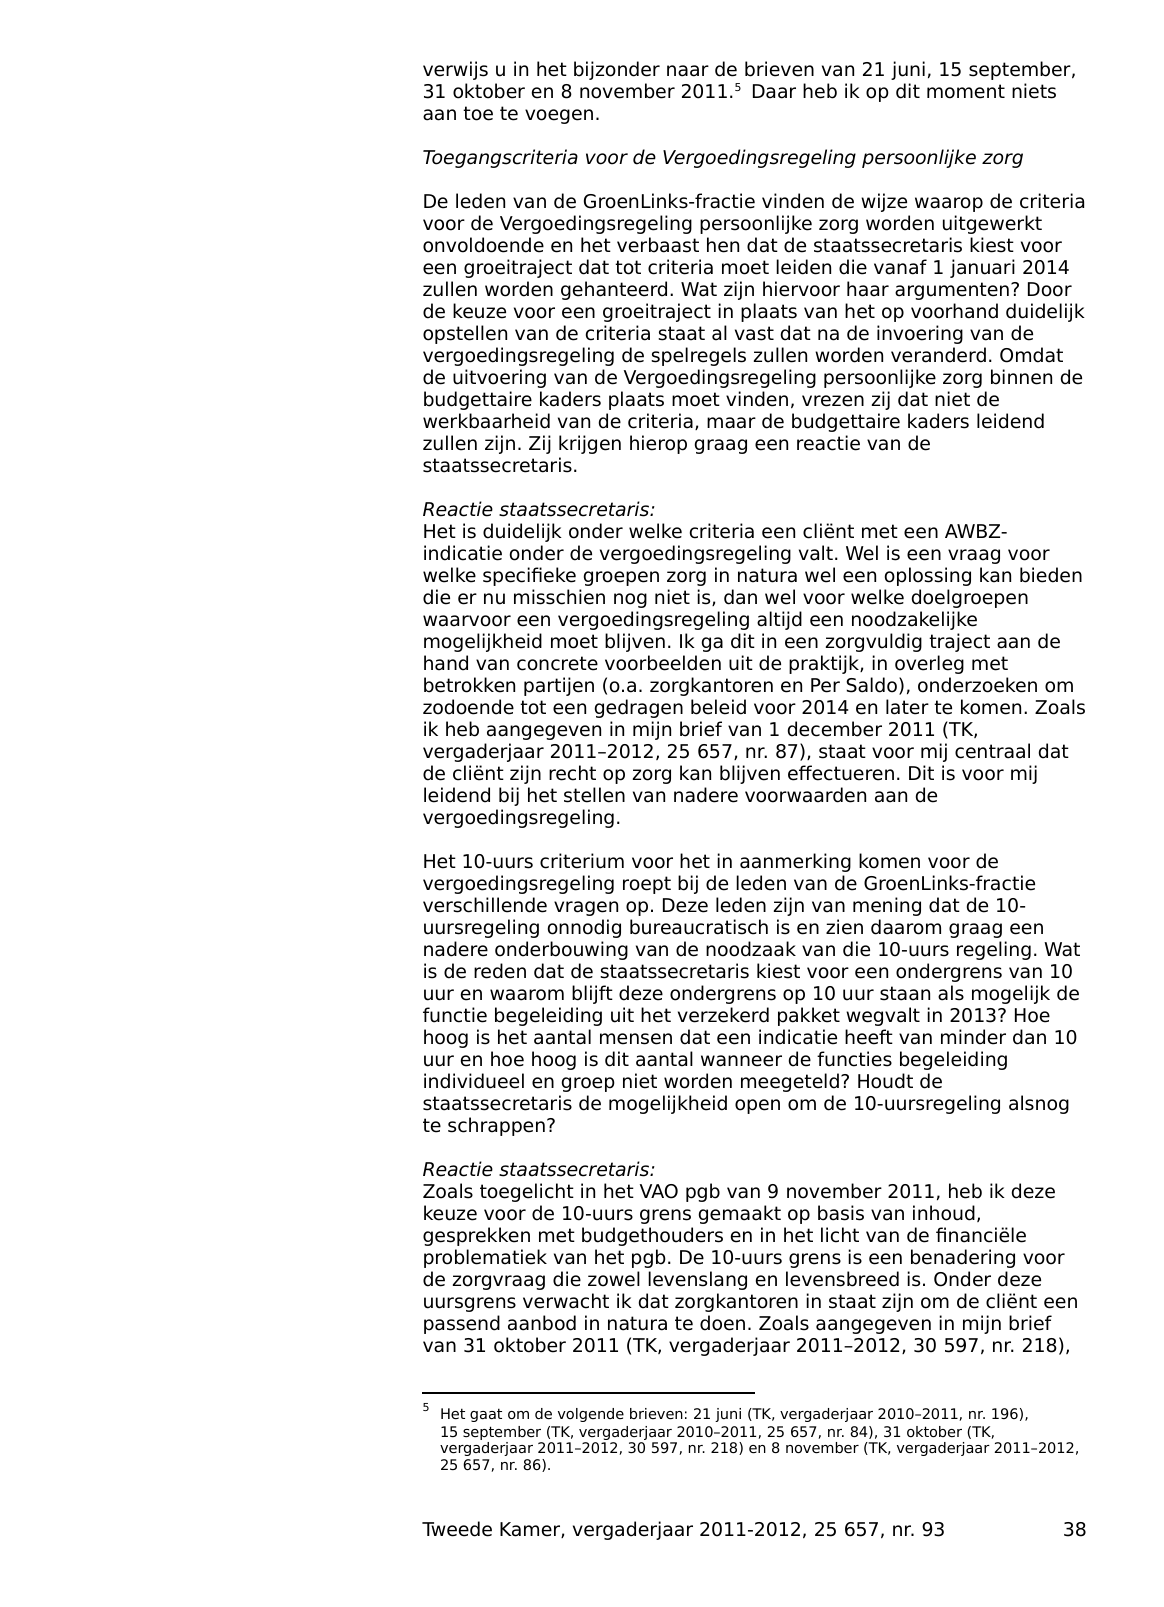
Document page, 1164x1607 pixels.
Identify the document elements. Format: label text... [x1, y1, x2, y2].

text Zoals toegelicht in het VAO pgb van 9 november 2011, heb ik deze keuze voor de 10-uurs grens gemaakt op basis van inhoud, gesprekken met budgethouders en in het licht van de financiële problematiek van het pgb. De 10-uurs grens is een benadering voor de zorgvraag die zowel levenslang en levensbreed is. Onder deze uursgrens verwacht ik dat zorgkantoren in staat zijn om de cliënt een passend aanbod in natura te doen. Zoals aangegeven in mijn brief van 31 oktober 2011 (TK, vergaderjaar 2011–2012, 30 597, nr. 218), [422, 1181, 1087, 1357]
text Het gaat om de volgende brieven: 21 juni (TK, vergaderjaar 2010–2011, nr. 196), 15 september (TK, vergaderjaar 2010–2011, 25 657, nr. 84), 31 oktober (TK, vergaderjaar 2011–2012, 30 597, nr. 218) en 8 november (TK, vergaderjaar 2011–2012, 25 657, nr. 86). [422, 1402, 1087, 1474]
text verwijs u in het bijzonder naar de brieven van 21 juni, 15 september, 31 oktober en 8 november 2011. Daar heb ik op dit moment niets aan toe te voegen. [422, 59, 1087, 125]
subtitle Reactie staatssecretaris: [422, 499, 1087, 521]
subtitle Reactie staatssecretaris: [422, 1159, 1087, 1181]
text Het 10-uurs criterium voor het in aanmerking komen voor de vergoedingsregeling roept bij de leden van de GroenLinks-fractie verschillende vragen op. Deze leden zijn van mening dat de 10-uursregeling onnodig bureaucratisch is en zien daarom graag een nadere onderbouwing van de noodzaak van die 10-uurs regeling. Wat is de reden dat de staatssecretaris kiest voor een ondergrens van 10 uur en waarom blijft deze ondergrens op 10 uur staan als mogelijk de functie begeleiding uit het verzekerd pakket wegvalt in 2013? Hoe hoog is het aantal mensen dat een indicatie heeft van minder dan 10 uur en hoe hoog is dit aantal wanneer de functies begeleiding individueel en groep niet worden meegeteld? Houdt de staatssecretaris de mogelijkheid open om de 10-uursregeling alsnog te schrappen? [422, 851, 1087, 1137]
text Het is duidelijk onder welke criteria een cliënt met een AWBZ-indicatie onder de vergoedingsregeling valt. Wel is een vraag voor welke specifieke groepen zorg in natura wel een oplossing kan bieden die er nu misschien nog niet is, dan wel voor welke doelgroepen waarvoor een vergoedingsregeling altijd een noodzakelijke mogelijkheid moet blijven. Ik ga dit in een zorgvuldig traject aan de hand van concrete voorbeelden uit de praktijk, in overleg met betrokken partijen (o.a. zorgkantoren en Per Saldo), onderzoeken om zodoende tot een gedragen beleid voor 2014 en later te komen. Zoals ik heb aangegeven in mijn brief van 1 december 2011 (TK, vergaderjaar 2011–2012, 25 657, nr. 87), staat voor mij centraal dat de cliënt zijn recht op zorg kan blijven effectueren. Dit is voor mij leidend bij het stellen van nadere voorwaarden aan de vergoedingsregeling. [422, 521, 1087, 829]
subtitle Toegangscriteria voor de Vergoedingsregeling persoonlijke zorg [422, 147, 1087, 169]
text De leden van de GroenLinks-fractie vinden de wijze waarop de criteria voor de Vergoedingsregeling persoonlijke zorg worden uitgewerkt onvoldoende en het verbaast hen dat de staatssecretaris kiest voor een groeitraject dat tot criteria moet leiden die vanaf 1 januari 2014 zullen worden gehanteerd. Wat zijn hiervoor haar argumenten? Door de keuze voor een groeitraject in plaats van het op voorhand duidelijk opstellen van de criteria staat al vast dat na de invoering van de vergoedingsregeling de spelregels zullen worden veranderd. Omdat de uitvoering van de Vergoedingsregeling persoonlijke zorg binnen de budgettaire kaders plaats moet vinden, vrezen zij dat niet de werkbaarheid van de criteria, maar de budgettaire kaders leidend zullen zijn. Zij krijgen hierop graag een reactie van de staatssecretaris. [422, 191, 1087, 477]
